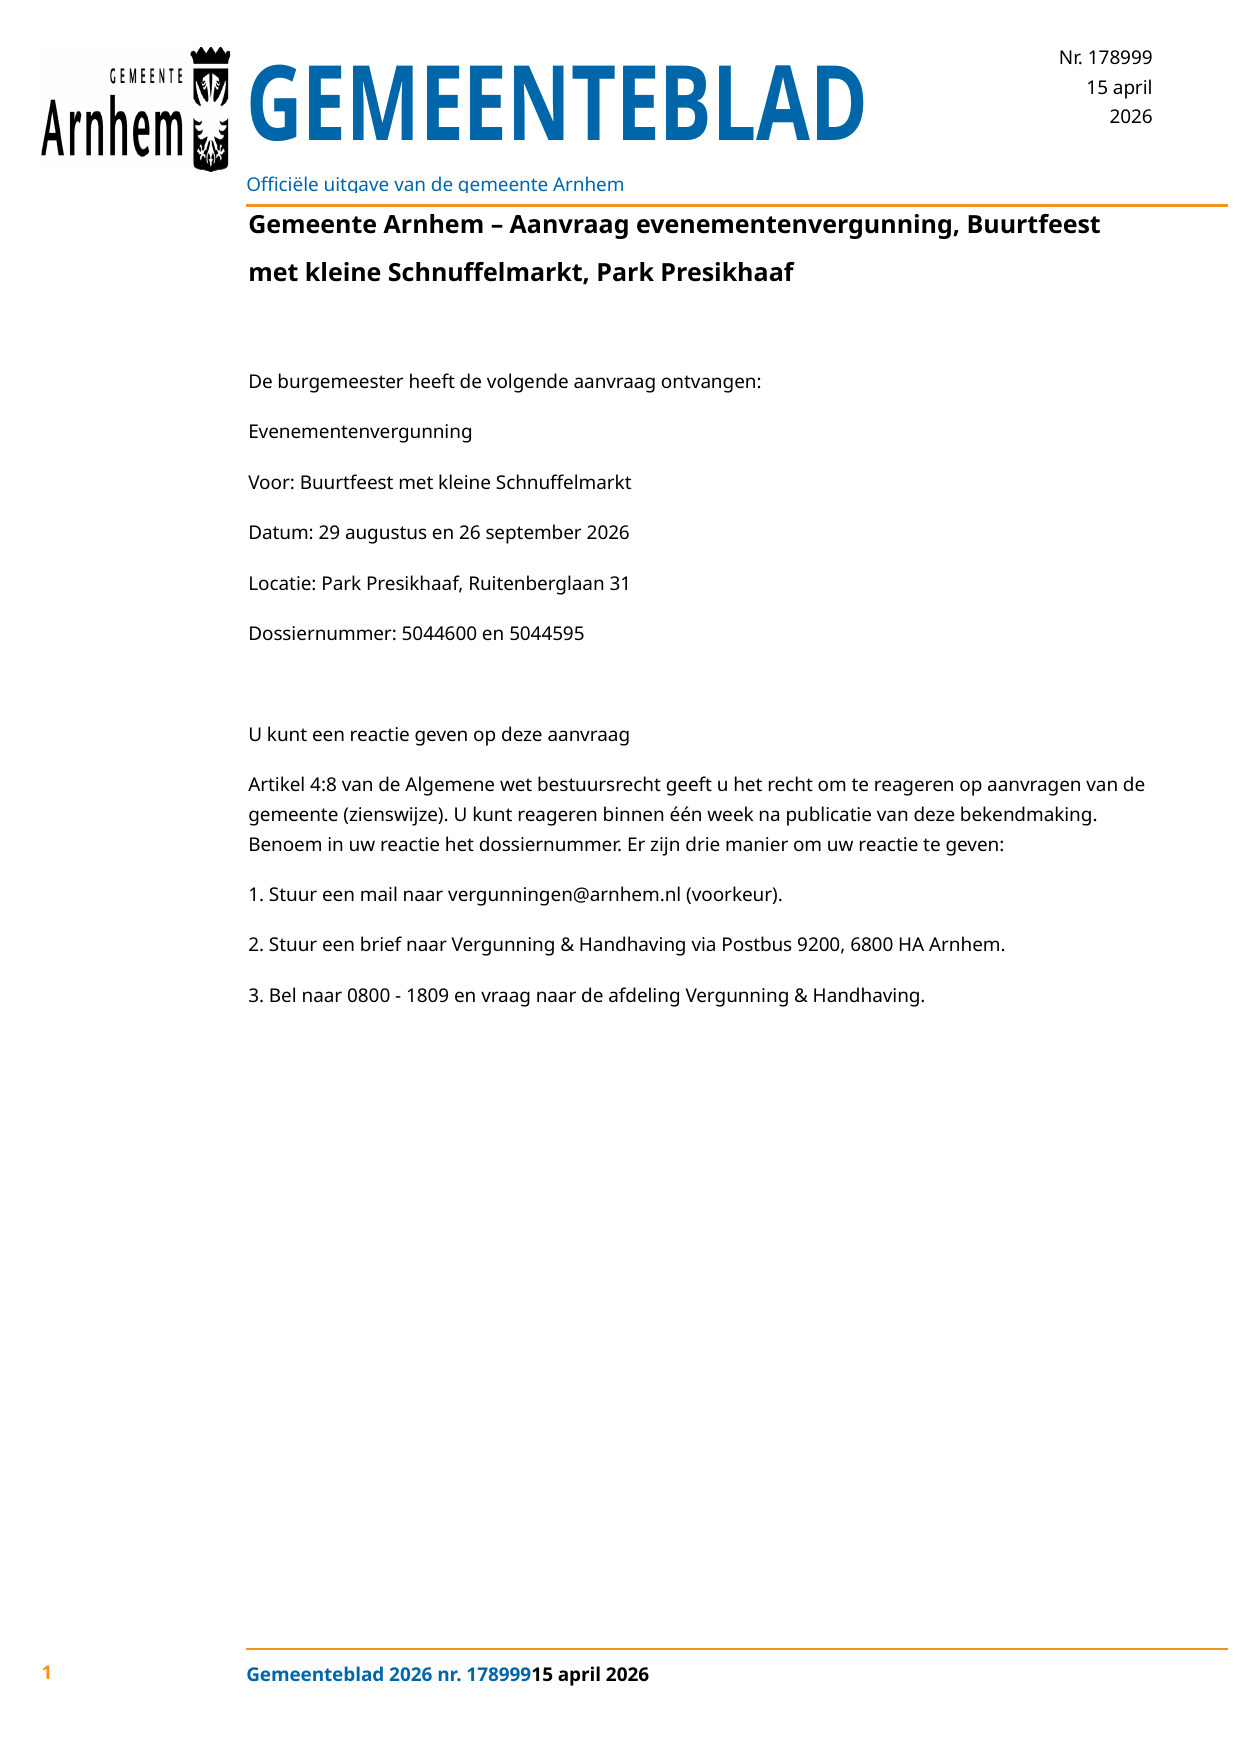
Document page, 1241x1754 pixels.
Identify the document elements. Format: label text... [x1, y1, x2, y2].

text Dossiernummer: 5044600 en 5044595 [248, 620, 1152, 646]
text Locatie: Park Presikhaaf, Ruitenberglaan 31 [248, 570, 1152, 596]
text Datum: 29 augustus en 26 september 2026 [248, 519, 1152, 545]
text U kunt een reactie geven op deze aanvraag [248, 721, 1152, 747]
text 3. Bel naar 0800 - 1809 en vraag naar de afdeling Vergunning & Handhaving. [248, 982, 1152, 1008]
text Voor: Buurtfeest met kleine Schnuffelmarkt [248, 469, 1152, 495]
picture [41, 47, 231, 172]
text 1. Stuur een mail naar vergunningen@arnhem.nl (voorkeur). [248, 881, 1152, 907]
text Artikel 4:8 van de Algemene wet bestuursrecht geeft u het recht om te reageren op aanvragen van de gemeente (zienswijze). U kunt reageren binnen één week na publicatie van deze bekendmaking. Benoem in uw reactie het dossiernummer. Er zijn drie manier om uw reactie te geven: [248, 772, 1152, 857]
text De burgemeester heeft de volgende aanvraag ontvangen: [248, 368, 1152, 394]
text 2. Stuur een brief naar Vergunning & Handhaving via Postbus 9200, 6800 HA Arnhem. [248, 932, 1152, 957]
text Gemeente Arnhem – Aanvraag evenementenvergunning, Buurtfeest met kleine Schnuffelmarkt, Park Presikhaaf [248, 207, 1152, 288]
text Evenementenvergunning [248, 419, 1152, 444]
